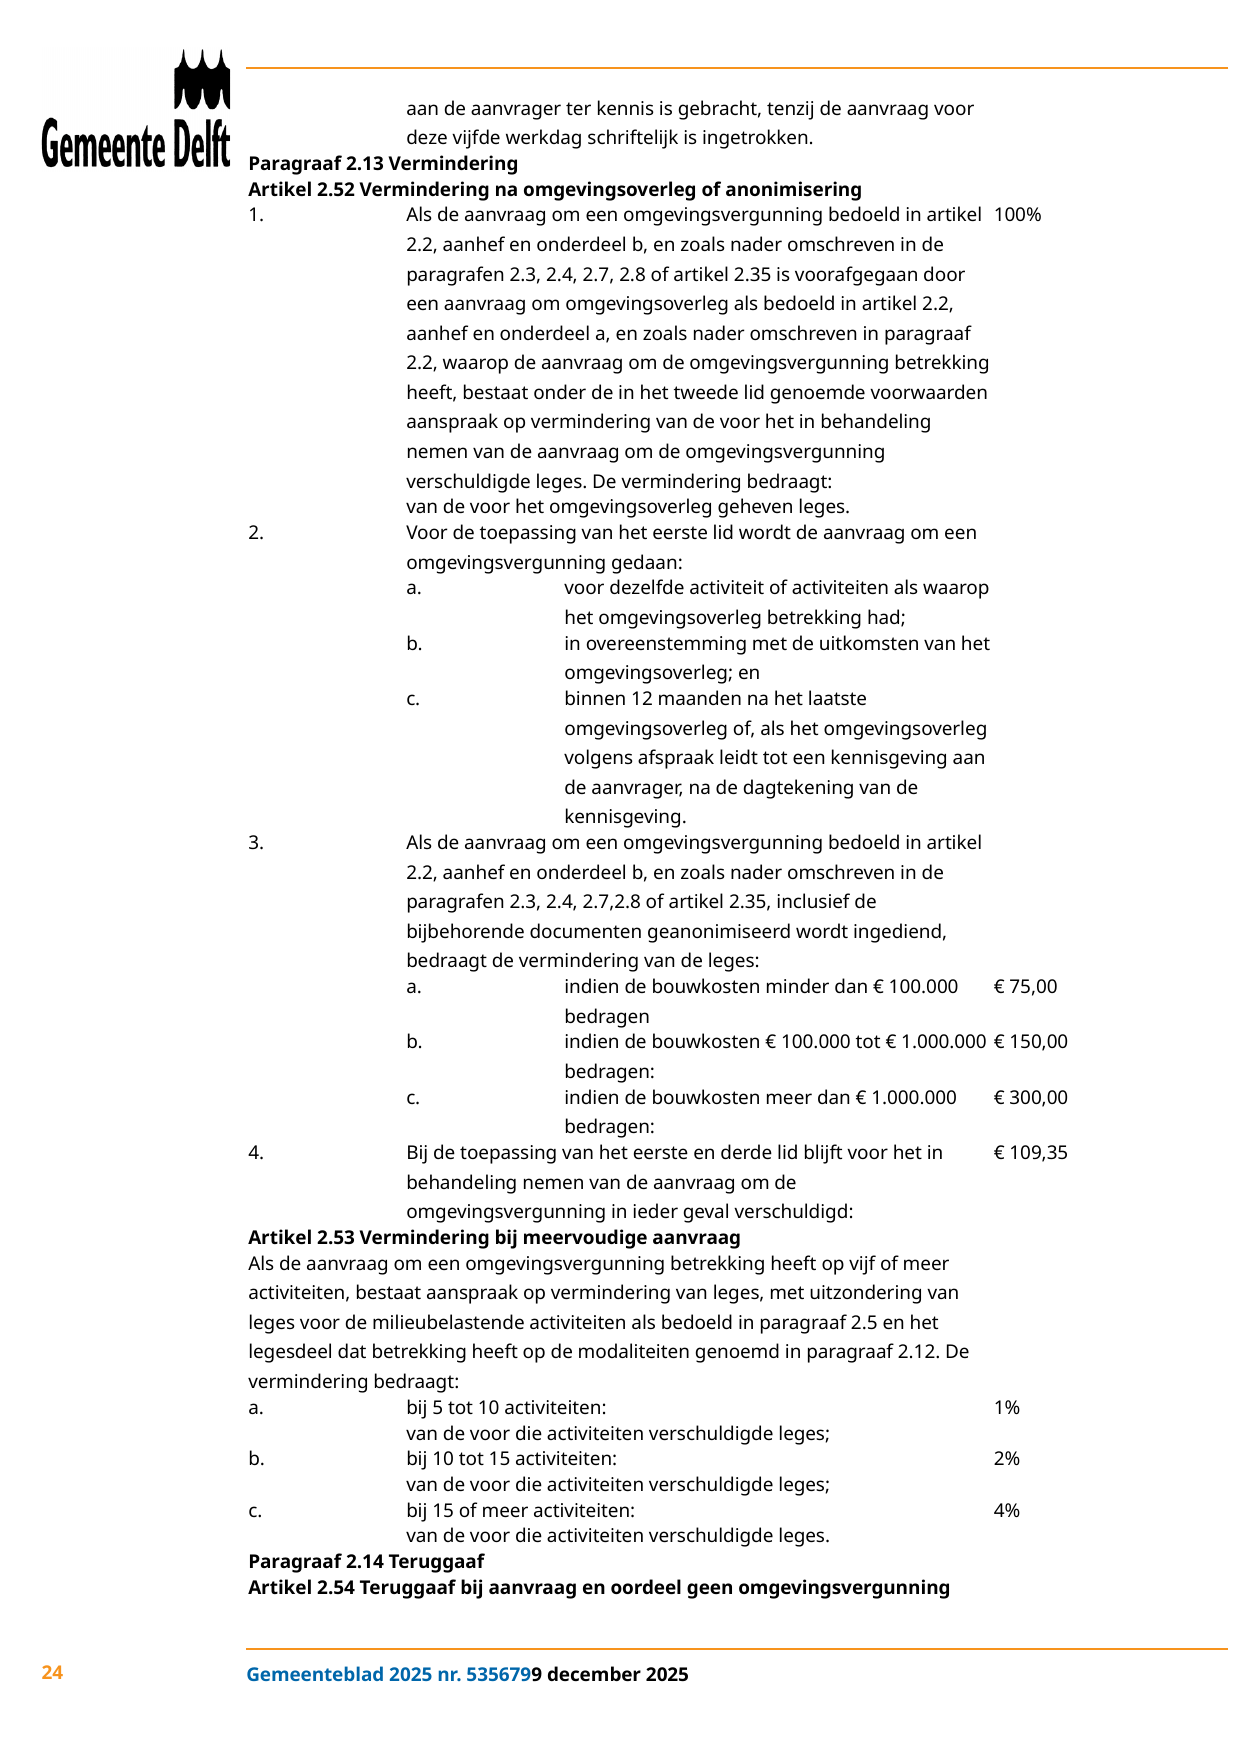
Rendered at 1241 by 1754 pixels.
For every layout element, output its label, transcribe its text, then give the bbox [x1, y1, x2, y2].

table_cell aan de aanvrager ter kennis is gebracht, tenzij de aanvraag voor deze vijfde werkdag schriftelijk is ingetrokken. [406, 95, 993, 150]
table_cell [248, 630, 406, 685]
table_cell c. [406, 685, 564, 829]
table_cell van de voor die activiteiten verschuldigde leges. [406, 1523, 993, 1548]
table_cell indien de bouwkosten meer dan € 1.000.000 bedragen: [564, 1084, 993, 1139]
table_cell 1. [248, 202, 406, 493]
table_cell c. [248, 1497, 406, 1523]
table_cell [248, 1420, 406, 1445]
table_cell [994, 1250, 1073, 1394]
table_cell [994, 1224, 1073, 1250]
table_cell [994, 519, 1073, 574]
table_cell c. [406, 1084, 564, 1139]
table_cell 4. [248, 1139, 406, 1224]
table_cell [248, 1029, 406, 1084]
table_cell in overeenstemming met de uitkomsten van het omgevingsoverleg; en [564, 630, 993, 685]
table_cell van de voor die activiteiten verschuldigde leges; [406, 1420, 993, 1445]
table_cell van de voor het omgevingsoverleg geheven leges. [406, 494, 993, 519]
table_cell [248, 494, 406, 519]
table_cell Artikel 2.54 Teruggaaf bij aanvraag en oordeel geen omgevingsvergunning [248, 1574, 993, 1600]
table_cell 4% [994, 1497, 1073, 1523]
table_cell [248, 973, 406, 1029]
table_cell € 75,00 [994, 973, 1073, 1029]
table_cell Paragraaf 2.14 Teruggaaf [248, 1548, 993, 1574]
table_cell voor dezelfde activiteit of activiteiten als waarop het omgevingsoverleg betrekking had; [564, 575, 993, 630]
table_cell [994, 1523, 1073, 1548]
table_cell € 150,00 [994, 1029, 1073, 1084]
table_cell [994, 176, 1073, 202]
table_cell [994, 1574, 1073, 1600]
table_cell bij 5 tot 10 activiteiten: [406, 1394, 993, 1420]
table_cell [994, 829, 1073, 973]
table_cell [248, 1523, 406, 1548]
table_cell 1% [994, 1394, 1073, 1420]
table_cell € 109,35 [994, 1139, 1073, 1224]
table_cell indien de bouwkosten € 100.000 tot € 1.000.000 bedragen: [564, 1029, 993, 1084]
table_cell [994, 1471, 1073, 1497]
table_cell [994, 1548, 1073, 1574]
table_cell [994, 150, 1073, 176]
table_cell € 300,00 [994, 1084, 1073, 1139]
table_cell [248, 1084, 406, 1139]
table_cell a. [406, 575, 564, 630]
table_cell binnen 12 maanden na het laatste omgevingsoverleg of, als het omgevingsoverleg volgens afspraak leidt tot een kennisgeving aan de aanvrager, na de dagtekening van de kennisgeving. [564, 685, 993, 829]
table_cell a. [248, 1394, 406, 1420]
table_cell Als de aanvraag om een omgevingsvergunning bedoeld in artikel 2.2, aanhef en onderdeel b, en zoals nader omschreven in de paragrafen 2.3, 2.4, 2.7, 2.8 of artikel 2.35 is voorafgegaan door een aanvraag om omgevingsoverleg als bedoeld in artikel 2.2, aanhef en onderdeel a, en zoals nader omschreven in paragraaf 2.2, waarop de aanvraag om de omgevingsvergunning betrekking heeft, bestaat onder de in het tweede lid genoemde voorwaarden aanspraak op vermindering van de voor het in behandeling nemen van de aanvraag om de omgevingsvergunning verschuldigde leges. De vermindering bedraagt: [406, 202, 993, 493]
table_cell b. [406, 630, 564, 685]
table_cell Artikel 2.52 Vermindering na omgevingsoverleg of anonimisering [248, 176, 993, 202]
table_cell [248, 685, 406, 829]
table_cell Paragraaf 2.13 Vermindering [248, 150, 993, 176]
table_cell [248, 575, 406, 630]
picture [41, 47, 231, 172]
table_cell van de voor die activiteiten verschuldigde leges; [406, 1471, 993, 1497]
table_cell 2. [248, 519, 406, 574]
table_cell indien de bouwkosten minder dan € 100.000 bedragen [564, 973, 993, 1029]
table_cell Voor de toepassing van het eerste lid wordt de aanvraag om een omgevingsvergunning gedaan: [406, 519, 993, 574]
table_cell a. [406, 973, 564, 1029]
table_cell [994, 685, 1073, 829]
table_cell 2% [994, 1445, 1073, 1471]
table_cell bij 15 of meer activiteiten: [406, 1497, 993, 1523]
table_cell 100% [994, 202, 1073, 493]
table_cell [994, 1420, 1073, 1445]
table_cell [994, 630, 1073, 685]
table_cell Bij de toepassing van het eerste en derde lid blijft voor het in behandeling nemen van de aanvraag om de omgevingsvergunning in ieder geval verschuldigd: [406, 1139, 993, 1224]
table_cell [994, 575, 1073, 630]
table_cell [994, 95, 1073, 150]
table_cell 3. [248, 829, 406, 973]
table_cell Als de aanvraag om een omgevingsvergunning betrekking heeft op vijf of meer activiteiten, bestaat aanspraak op vermindering van leges, met uitzondering van leges voor de milieubelastende activiteiten als bedoeld in paragraaf 2.5 en het legesdeel dat betrekking heeft op de modaliteiten genoemd in paragraaf 2.12. De vermindering bedraagt: [248, 1250, 993, 1394]
table_cell Als de aanvraag om een omgevingsvergunning bedoeld in artikel 2.2, aanhef en onderdeel b, en zoals nader omschreven in de paragrafen 2.3, 2.4, 2.7,2.8 of artikel 2.35, inclusief de bijbehorende documenten geanonimiseerd wordt ingediend, bedraagt de vermindering van de leges: [406, 829, 993, 973]
table_cell b. [248, 1445, 406, 1471]
table_cell bij 10 tot 15 activiteiten: [406, 1445, 993, 1471]
table_cell Artikel 2.53 Vermindering bij meervoudige aanvraag [248, 1224, 993, 1250]
table_cell [248, 1471, 406, 1497]
table_cell [248, 95, 406, 150]
table_cell b. [406, 1029, 564, 1084]
table_cell [994, 494, 1073, 519]
